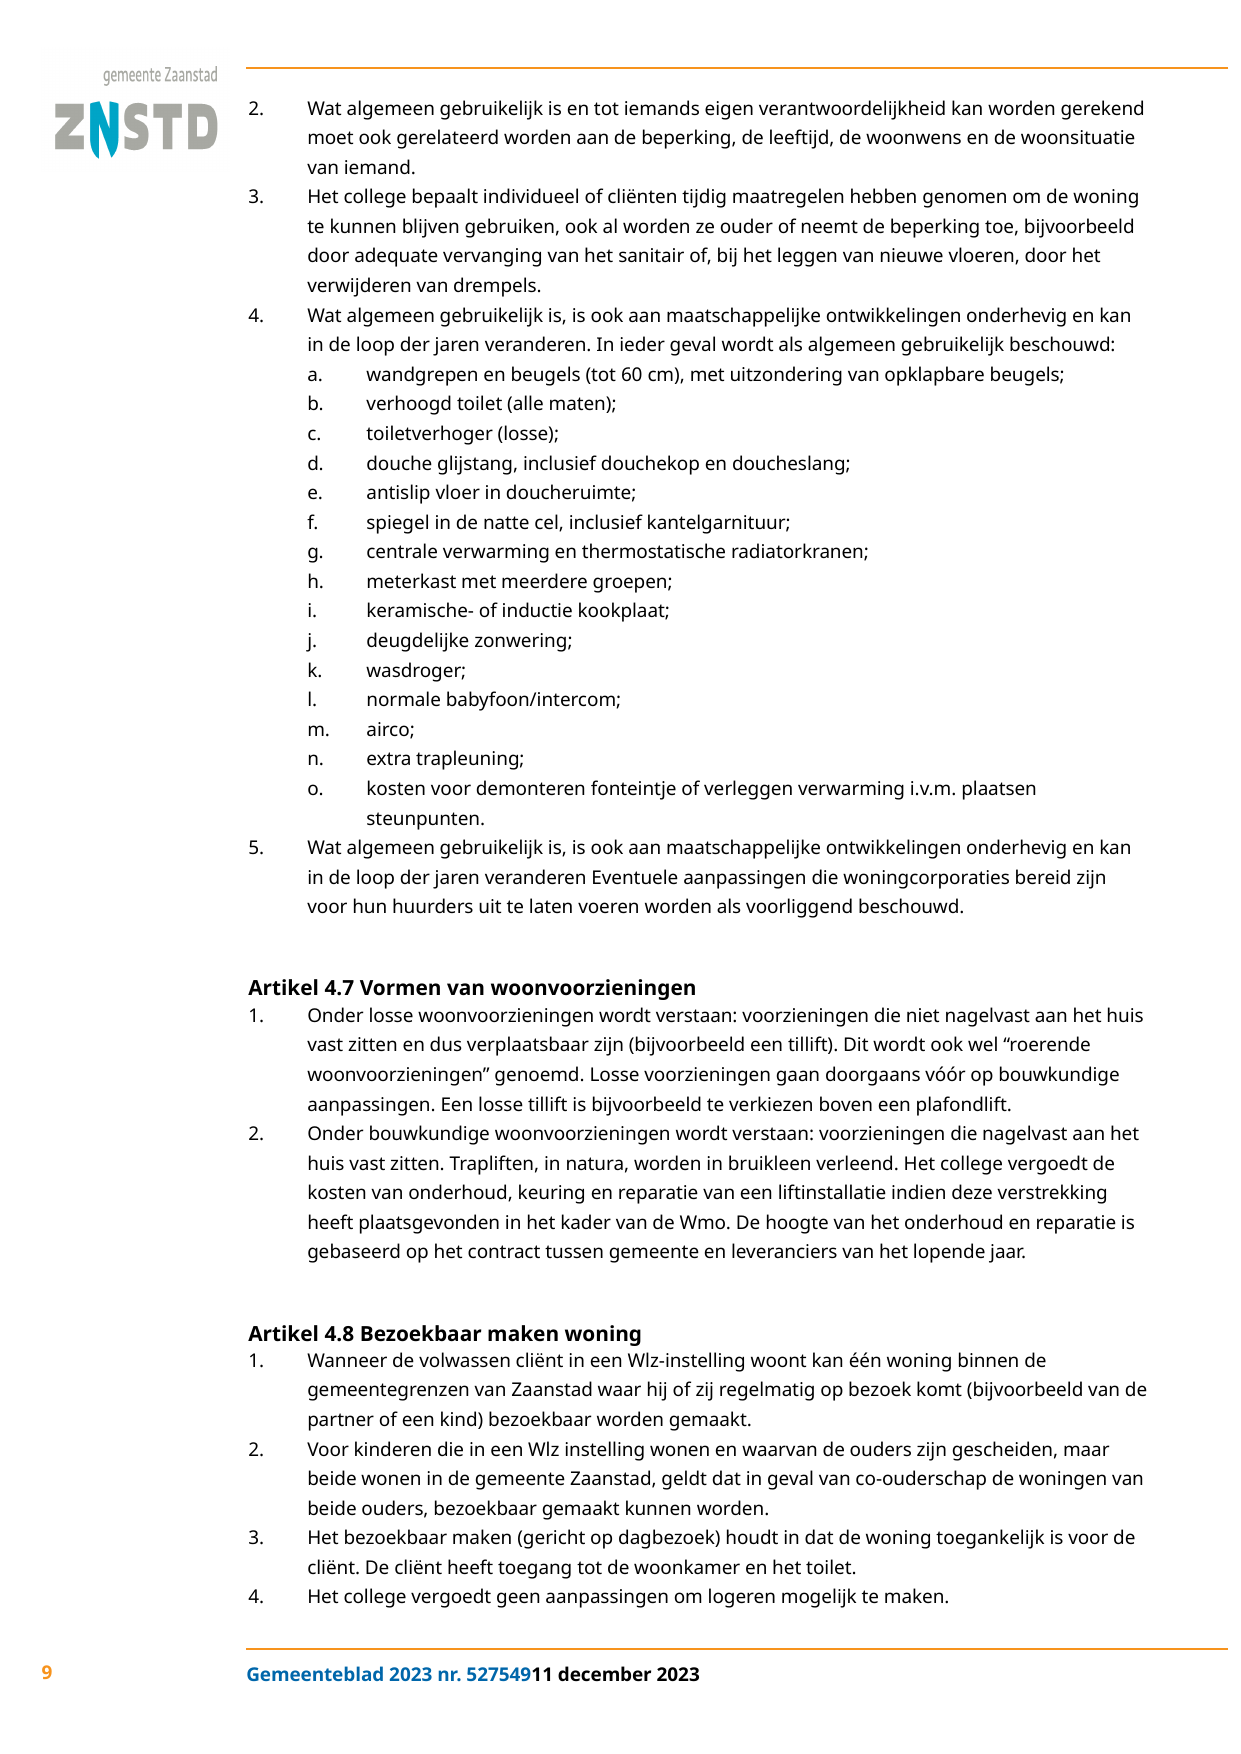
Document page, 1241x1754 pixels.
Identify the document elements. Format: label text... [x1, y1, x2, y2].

list Wat algemeen gebruikelijk is, is ook aan maatschappelijke ontwikkelingen onderhevig en kan in de loop der jaren veranderen. In ieder geval wordt als algemeen gebruikelijk beschouwd: [248, 302, 1152, 357]
list extra trapleuning; [307, 746, 1152, 771]
list Het college vergoedt geen aanpassingen om logeren mogelijk te maken. [248, 1584, 1152, 1609]
picture [41, 47, 231, 172]
list Wanneer de volwassen cliënt in een Wlz-instelling woont kan één woning binnen de gemeentegrenzen van Zaanstad waar hij of zij regelmatig op bezoek komt (bijvoorbeeld van de partner of een kind) bezoekbaar worden gemaakt. [248, 1347, 1152, 1432]
list Het bezoekbaar maken (gericht op dagbezoek) houdt in dat de woning toegankelijk is voor de cliënt. De cliënt heeft toegang tot de woonkamer en het toilet. [248, 1524, 1152, 1580]
list toiletverhoger (losse); [307, 420, 1152, 446]
list Voor kinderen die in een Wlz instelling wonen en waarvan de ouders zijn gescheiden, maar beide wonen in de gemeente Zaanstad, geldt dat in geval van co-ouderschap de woningen van beide ouders, bezoekbaar gemaakt kunnen worden. [248, 1436, 1152, 1521]
list wasdroger; [307, 657, 1152, 683]
list spiegel in de natte cel, inclusief kantelgarnituur; [307, 509, 1152, 535]
list Wat algemeen gebruikelijk is en tot iemands eigen verantwoordelijkheid kan worden gerekend moet ook gerelateerd worden aan de beperking, de leeftijd, de woonwens en de woonsituatie van iemand. [248, 95, 1152, 180]
list keramische- of inductie kookplaat; [307, 598, 1152, 623]
list meterkast met meerdere groepen; [307, 568, 1152, 594]
list normale babyfoon/intercom; [307, 686, 1152, 712]
list Wat algemeen gebruikelijk is, is ook aan maatschappelijke ontwikkelingen onderhevig en kan in de loop der jaren veranderen Eventuele aanpassingen die woningcorporaties bereid zijn voor hun huurders uit te laten voeren worden als voorliggend beschouwd. [248, 834, 1152, 919]
list antislip vloer in doucheruimte; [307, 479, 1152, 505]
list Onder bouwkundige woonvoorzieningen wordt verstaan: voorzieningen die nagelvast aan het huis vast zitten. Trapliften, in natura, worden in bruikleen verleend. Het college vergoedt de kosten van onderhoud, keuring en reparatie van een liftinstallatie indien deze verstrekking heeft plaatsgevonden in het kader van de Wmo. De hoogte van het onderhoud en reparatie is gebaseerd op het contract tussen gemeente en leveranciers van het lopende jaar. [248, 1120, 1152, 1264]
list airco; [307, 716, 1152, 742]
list Onder losse woonvoorzieningen wordt verstaan: voorzieningen die niet nagelvast aan het huis vast zitten en dus verplaatsbaar zijn (bijvoorbeeld een tillift). Dit wordt ook wel “roerende woonvoorzieningen” genoemd. Losse voorzieningen gaan doorgaans vóór op bouwkundige aanpassingen. Een losse tillift is bijvoorbeeld te verkiezen boven een plafondlift. [248, 1002, 1152, 1116]
list deugdelijke zonwering; [307, 627, 1152, 653]
text Artikel 4.8 Bezoekbaar maken woning [248, 1319, 1152, 1347]
list centrale verwarming en thermostatische radiatorkranen; [307, 538, 1152, 564]
list kosten voor demonteren fonteintje of verleggen verwarming i.v.m. plaatsen steunpunten. [307, 775, 1152, 831]
list wandgrepen en beugels (tot 60 cm), met uitzondering van opklapbare beugels; [307, 361, 1152, 387]
text Artikel 4.7 Vormen van woonvoorzieningen [248, 973, 1152, 1002]
list douche glijstang, inclusief douchekop en doucheslang; [307, 450, 1152, 476]
list Het college bepaalt individueel of cliënten tijdig maatregelen hebben genomen om de woning te kunnen blijven gebruiken, ook al worden ze ouder of neemt de beperking toe, bijvoorbeeld door adequate vervanging van het sanitair of, bij het leggen van nieuwe vloeren, door het verwijderen van drempels. [248, 183, 1152, 298]
list verhoogd toilet (alle maten); [307, 391, 1152, 416]
